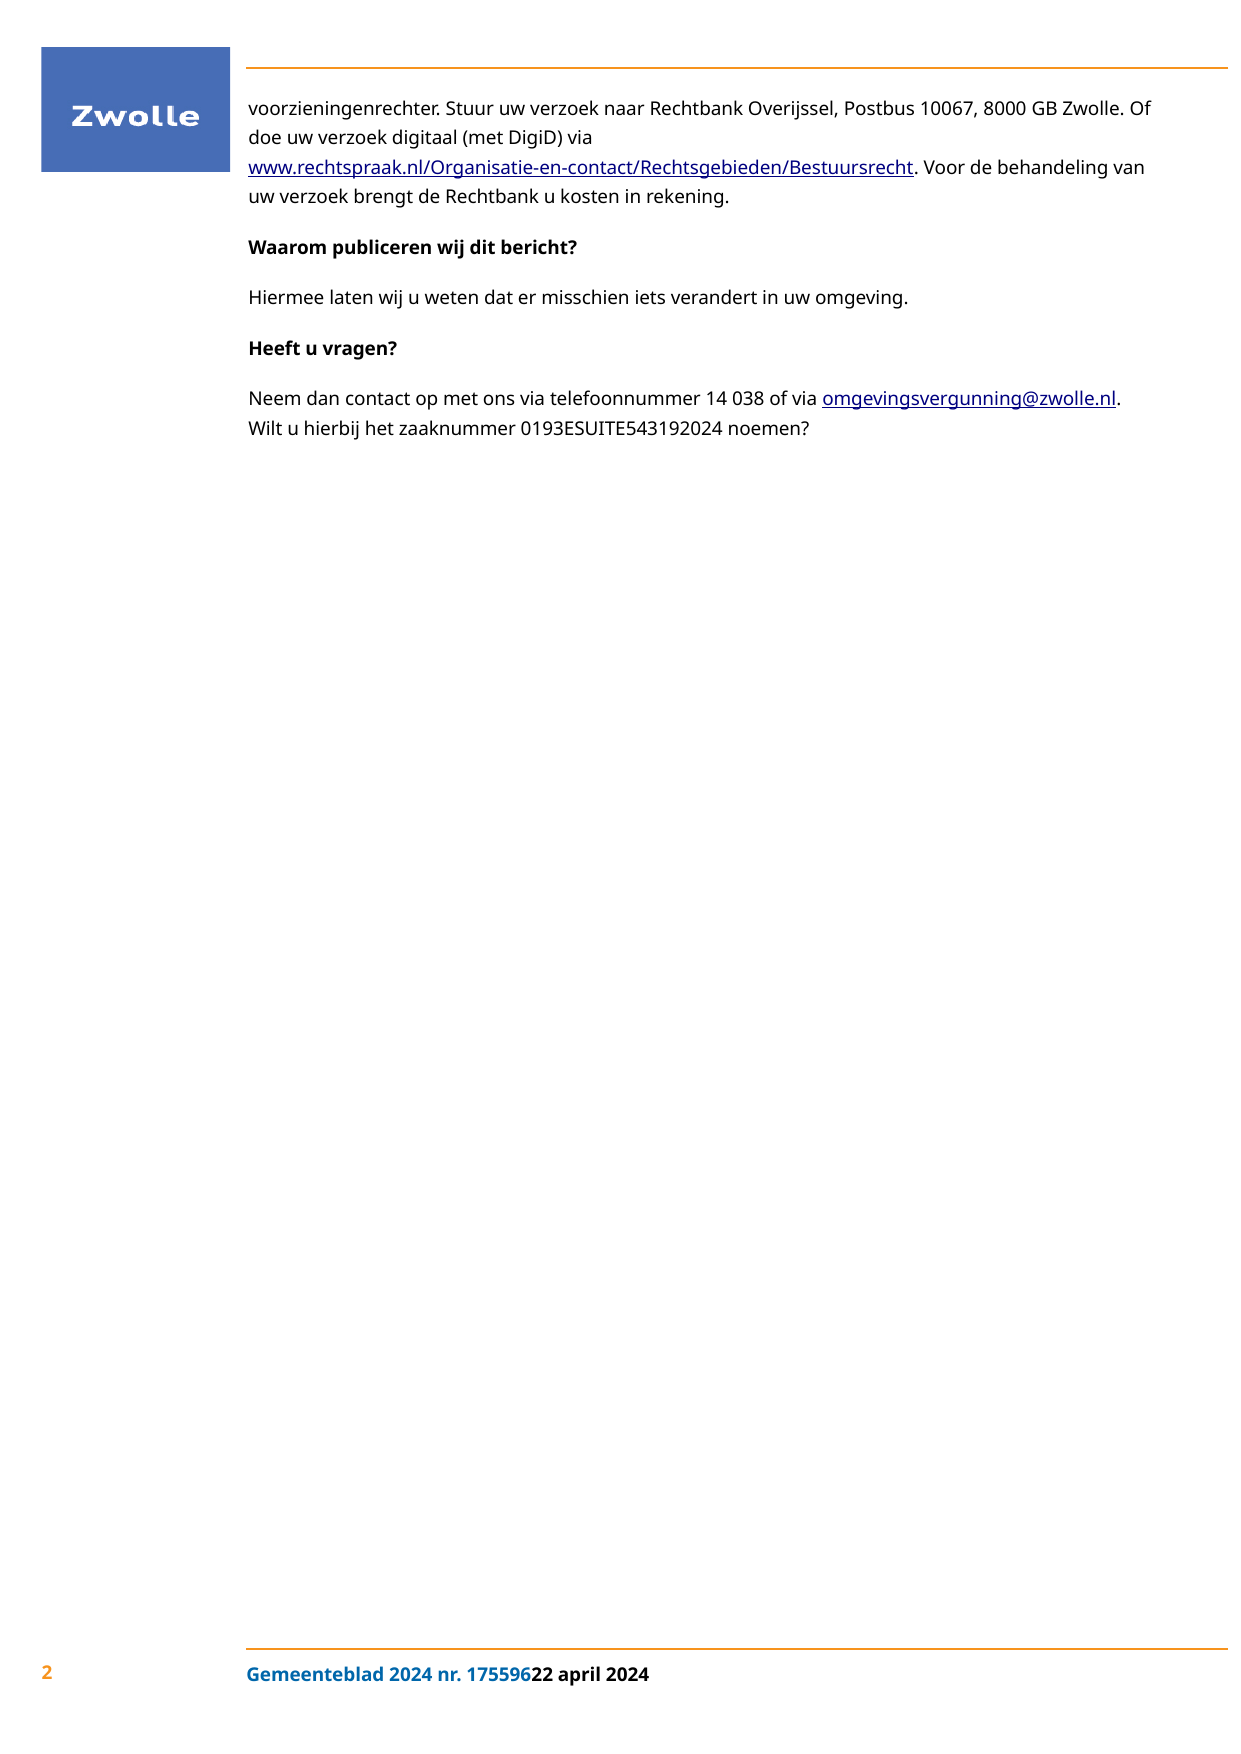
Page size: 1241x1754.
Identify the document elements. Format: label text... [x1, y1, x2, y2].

text Hiermee laten wij u weten dat er misschien iets verandert in uw omgeving. [248, 284, 1152, 310]
picture [41, 47, 231, 172]
text Heeft u vragen? [248, 335, 1152, 361]
text Neem dan contact op met ons via telefoonnummer 14 038 of via omgevingsvergunning@zwolle.nl. Wilt u hierbij het zaaknummer 0193ESUITE543192024 noemen? [248, 385, 1152, 441]
text Waarom publiceren wij dit bericht? [248, 234, 1152, 260]
text voorzieningenrechter. Stuur uw verzoek naar Rechtbank Overijssel, Postbus 10067, 8000 GB Zwolle. Of doe uw verzoek digitaal (met DigiD) via www.rechtspraak.nl/Organisatie-en-contact/Rechtsgebieden/Bestuursrecht. Voor de behandeling van uw verzoek brengt de Rechtbank u kosten in rekening. [248, 95, 1152, 209]
